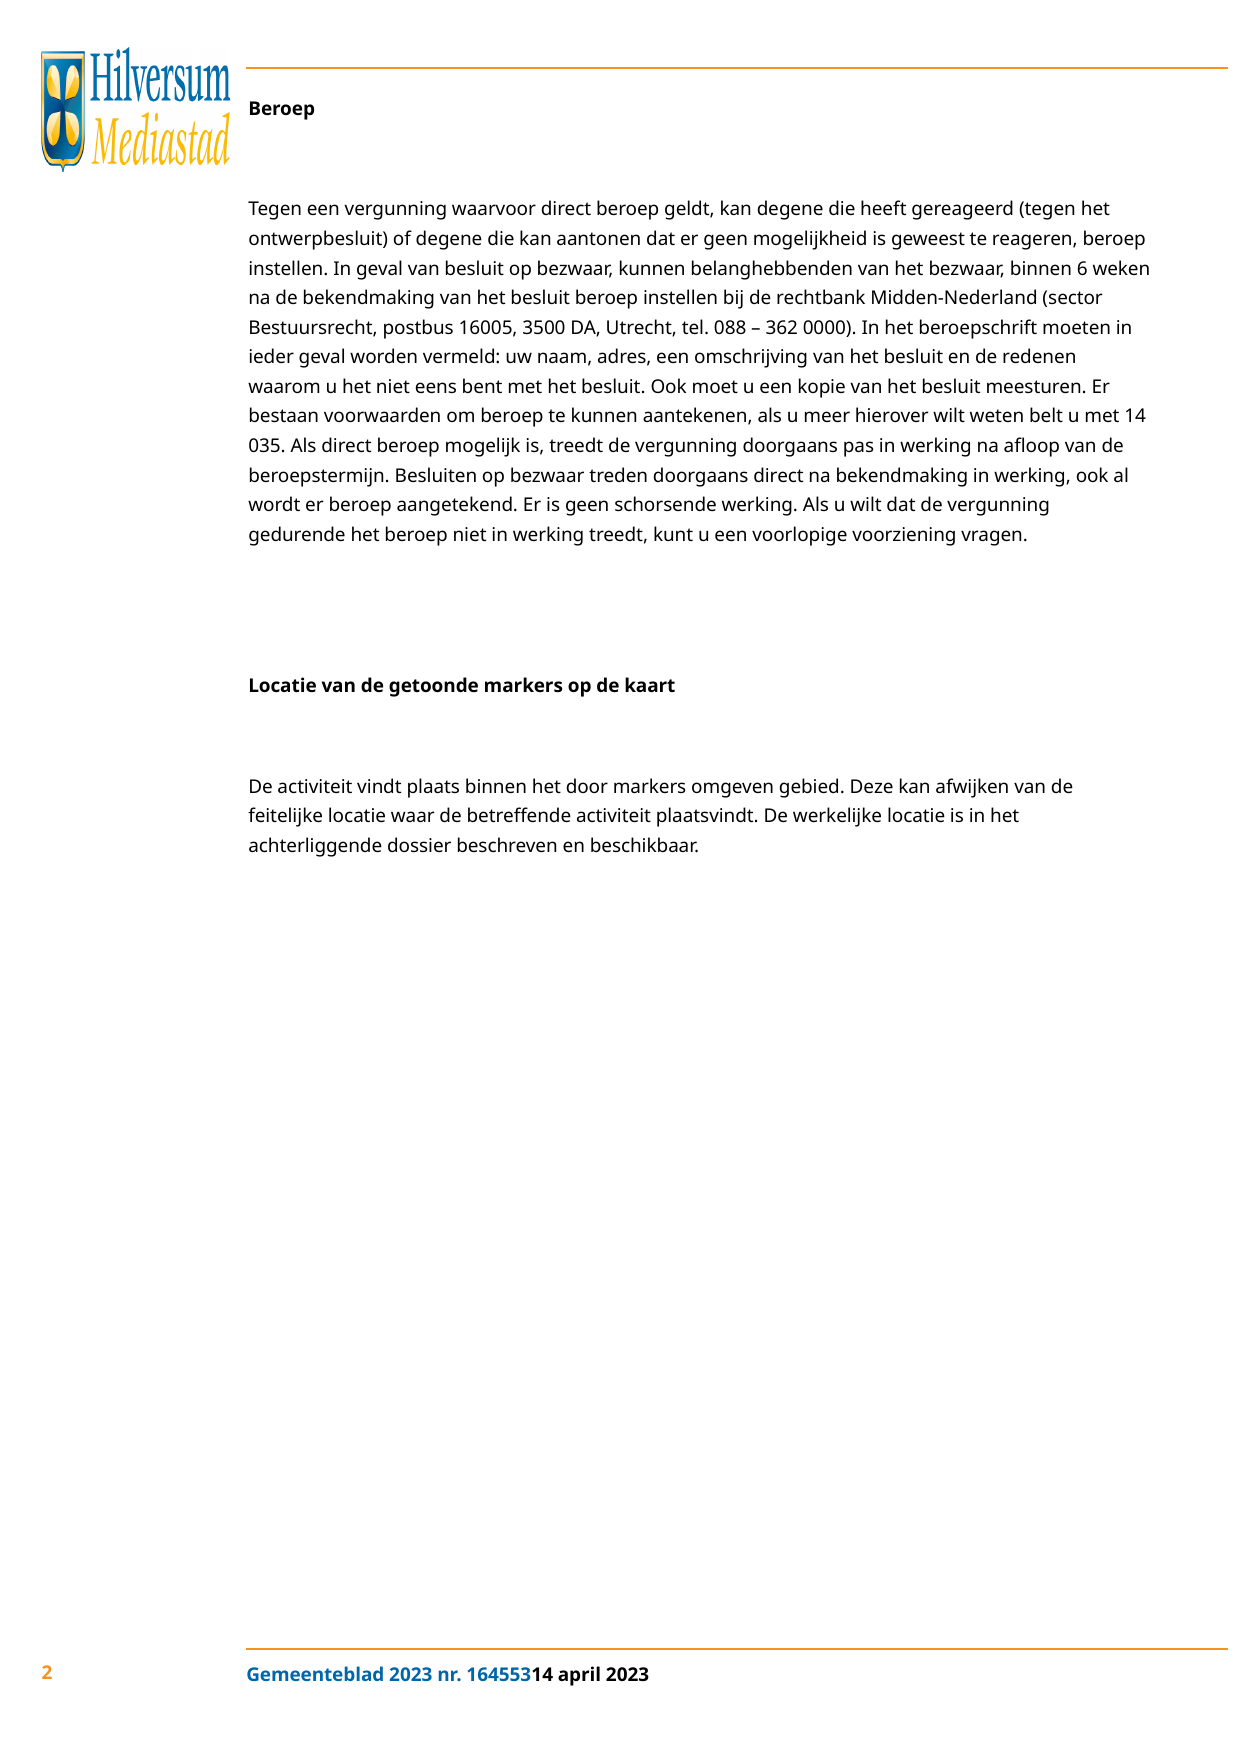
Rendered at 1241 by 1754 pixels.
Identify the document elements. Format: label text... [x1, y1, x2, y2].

text De activiteit vindt plaats binnen het door markers omgeven gebied. Deze kan afwijken van de feitelijke locatie waar de betreffende activiteit plaatsvindt. De werkelijke locatie is in het achterliggende dossier beschreven en beschikbaar. [248, 773, 1152, 858]
text Beroep [248, 95, 1152, 121]
text Tegen een vergunning waarvoor direct beroep geldt, kan degene die heeft gereageerd (tegen het ontwerpbesluit) of degene die kan aantonen dat er geen mogelijkheid is geweest te reageren, beroep instellen. In geval van besluit op bezwaar, kunnen belanghebbenden van het bezwaar, binnen 6 weken na de bekendmaking van het besluit beroep instellen bij de rechtbank Midden-Nederland (sector Bestuursrecht, postbus 16005, 3500 DA, Utrecht, tel. 088 – 362 0000). In het beroepschrift moeten in ieder geval worden vermeld: uw naam, adres, een omschrijving van het besluit en de redenen waarom u het niet eens bent met het besluit. Ook moet u een kopie van het besluit meesturen. Er bestaan voorwaarden om beroep te kunnen aantekenen, als u meer hierover wilt weten belt u met 14 035. Als direct beroep mogelijk is, treedt de vergunning doorgaans pas in werking na afloop van de beroepstermijn. Besluiten op bezwaar treden doorgaans direct na bekendmaking in werking, ook al wordt er beroep aangetekend. Er is geen schorsende werking. Als u wilt dat de vergunning gedurende het beroep niet in werking treedt, kunt u een voorlopige voorziening vragen. [248, 196, 1152, 547]
text Locatie van de getoonde markers op de kaart [248, 672, 1152, 698]
picture [41, 47, 231, 172]
